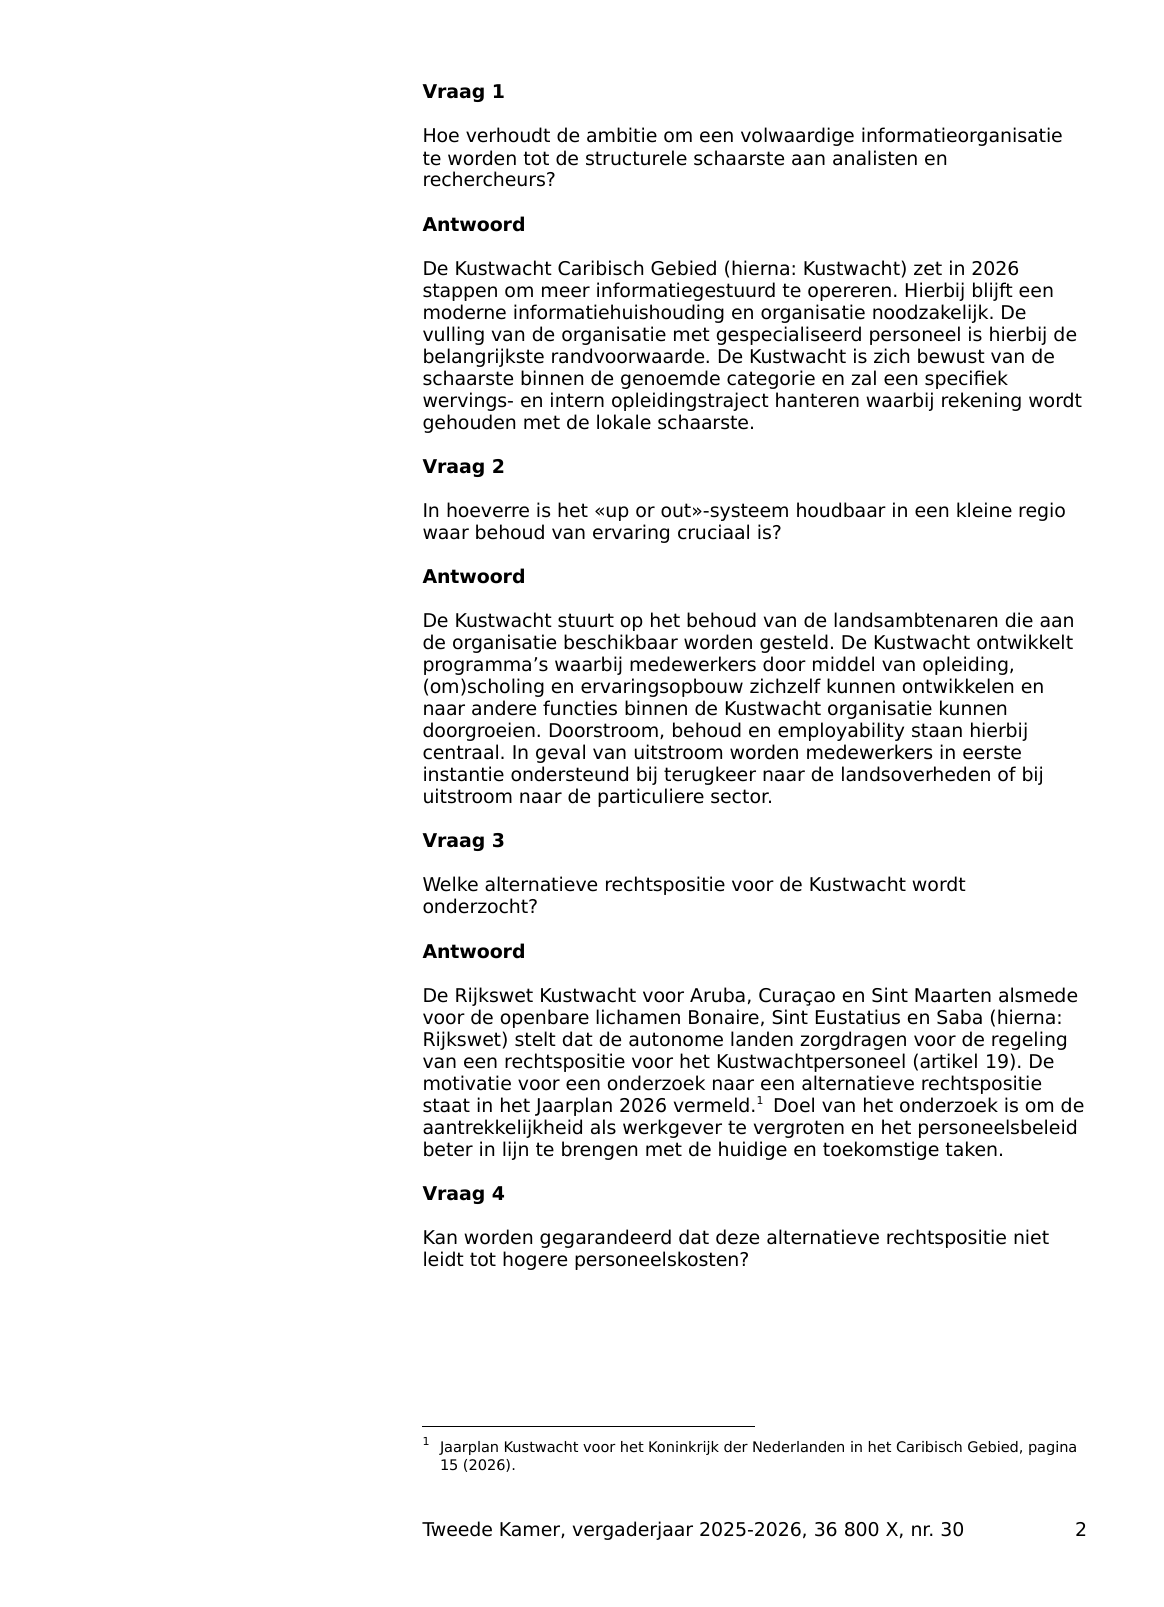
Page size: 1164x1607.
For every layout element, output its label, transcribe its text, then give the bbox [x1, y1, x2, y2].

subtitle Vraag 4 [422, 1183, 1087, 1205]
text In hoeverre is het «up or out»-systeem houdbaar in een kleine regio waar behoud van ervaring cruciaal is? [422, 500, 1087, 544]
subtitle Antwoord [422, 566, 1087, 588]
text De Rijkswet Kustwacht voor Aruba, Curaçao en Sint Maarten alsmede voor de openbare lichamen Bonaire, Sint Eustatius en Saba (hierna: Rijkswet) stelt dat de autonome landen zorgdragen voor de regeling van een rechtspositie voor het Kustwachtpersoneel (artikel 19). De motivatie voor een onderzoek naar een alternatieve rechtspositie staat in het Jaarplan 2026 vermeld. Doel van het onderzoek is om de aantrekkelijkheid als werkgever te vergroten en het personeelsbeleid beter in lijn te brengen met de huidige en toekomstige taken. [422, 985, 1087, 1161]
text Welke alternatieve rechtspositie voor de Kustwacht wordt onderzocht? [422, 874, 1087, 918]
subtitle Vraag 1 [422, 81, 1087, 103]
text Hoe verhoudt de ambitie om een volwaardige informatieorganisatie te worden tot de structurele schaarste aan analisten en rechercheurs? [422, 125, 1087, 191]
text Jaarplan Kustwacht voor het Koninkrijk der Nederlanden in het Caribisch Gebied, pagina 15 (2026). [422, 1435, 1087, 1474]
text De Kustwacht stuurt op het behoud van de landsambtenaren die aan de organisatie beschikbaar worden gesteld. De Kustwacht ontwikkelt programma’s waarbij medewerkers door middel van opleiding, (om)scholing en ervaringsopbouw zichzelf kunnen ontwikkelen en naar andere functies binnen de Kustwacht organisatie kunnen doorgroeien. Doorstroom, behoud en employability staan hierbij centraal. In geval van uitstroom worden medewerkers in eerste instantie ondersteund bij terugkeer naar de landsoverheden of bij uitstroom naar de particuliere sector. [422, 610, 1087, 808]
subtitle Antwoord [422, 213, 1087, 236]
subtitle Vraag 2 [422, 456, 1087, 478]
text De Kustwacht Caribisch Gebied (hierna: Kustwacht) zet in 2026 stappen om meer informatiegestuurd te opereren. Hierbij blijft een moderne informatiehuishouding en organisatie noodzakelijk. De vulling van de organisatie met gespecialiseerd personeel is hierbij de belangrijkste randvoorwaarde. De Kustwacht is zich bewust van de schaarste binnen de genoemde categorie en zal een specifiek wervings- en intern opleidingstraject hanteren waarbij rekening wordt gehouden met de lokale schaarste. [422, 258, 1087, 433]
subtitle Antwoord [422, 941, 1087, 962]
text Kan worden gegarandeerd dat deze alternatieve rechtspositie niet leidt tot hogere personeelskosten? [422, 1227, 1087, 1271]
subtitle Vraag 3 [422, 830, 1087, 852]
